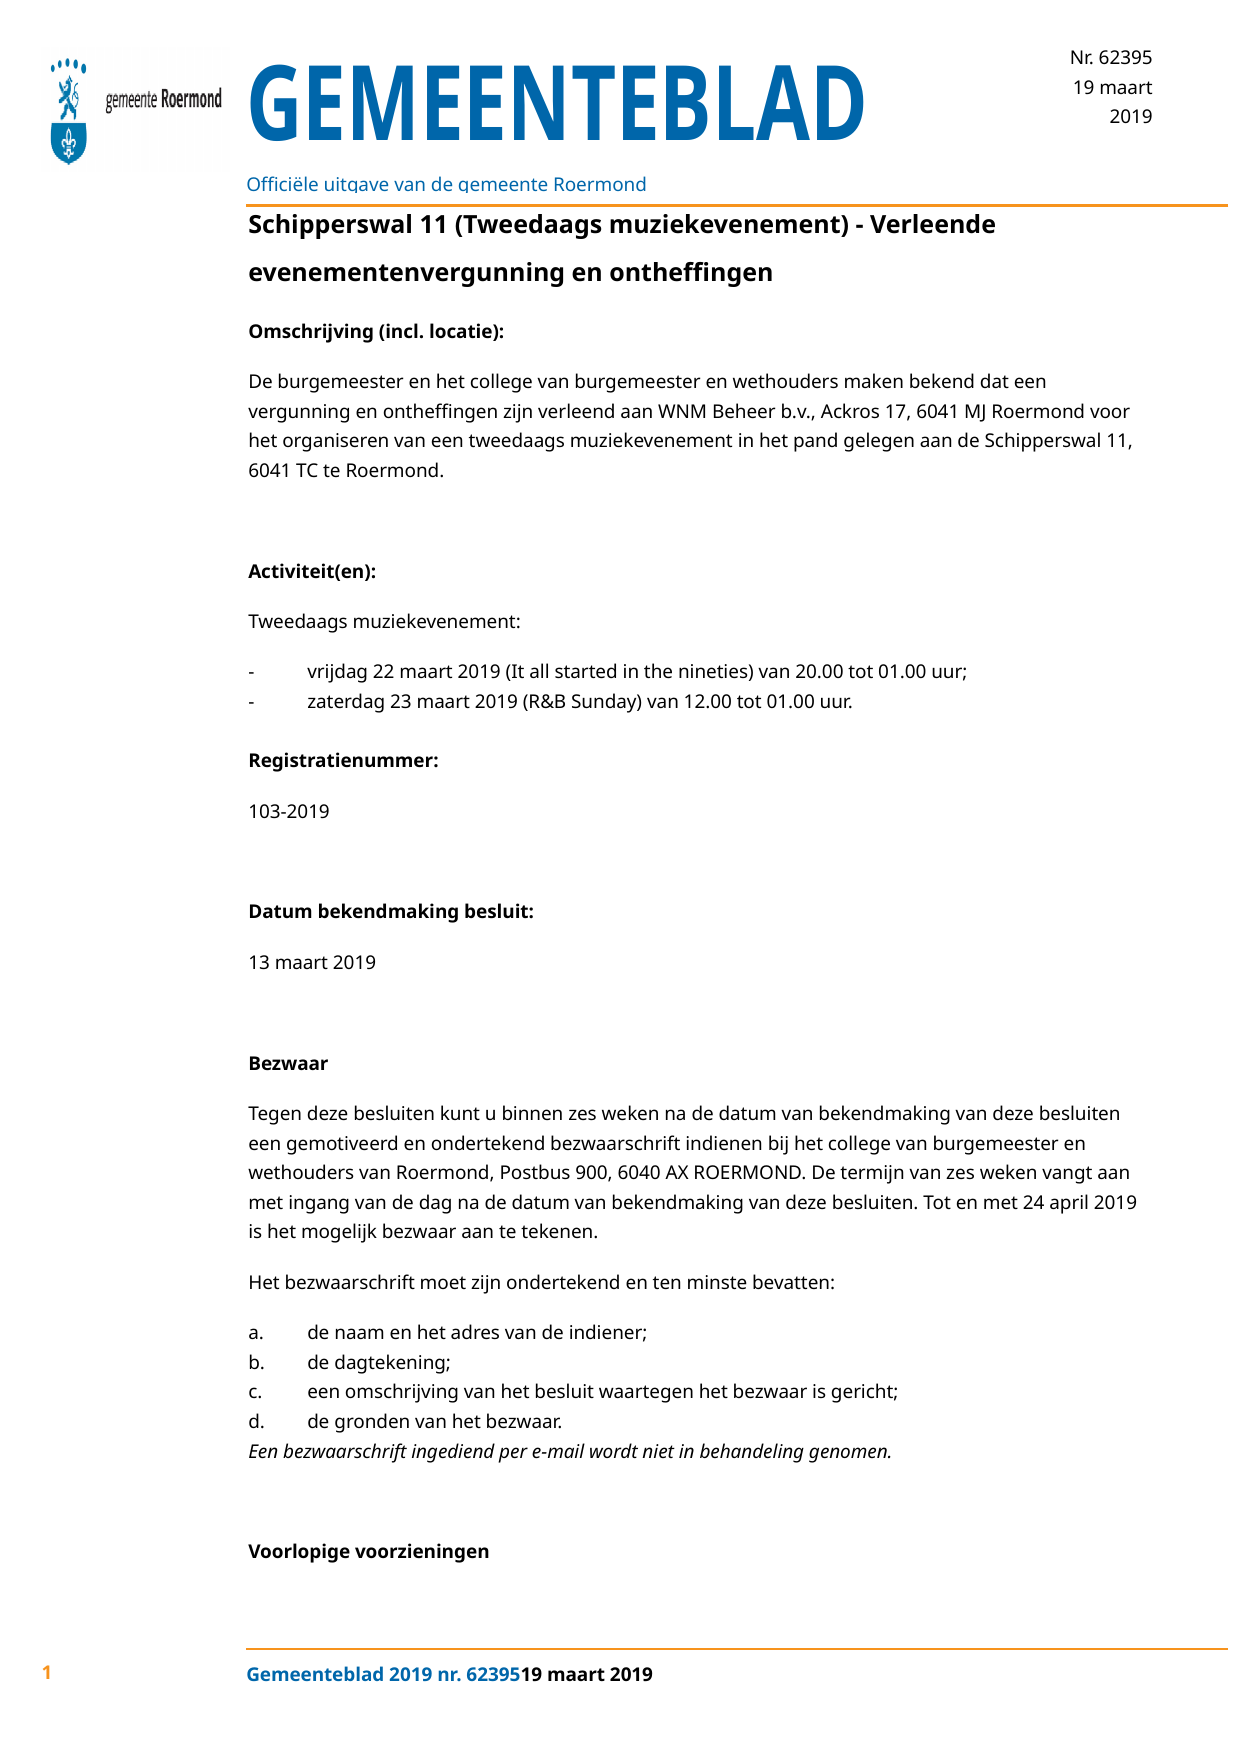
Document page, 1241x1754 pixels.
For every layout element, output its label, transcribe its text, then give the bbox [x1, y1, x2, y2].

text 103-2019 [248, 798, 1152, 824]
list zaterdag 23 maart 2019 (R&B Sunday) van 12.00 tot 01.00 uur. [248, 688, 1152, 714]
text Tegen deze besluiten kunt u binnen zes weken na de datum van bekendmaking van deze besluiten een gemotiveerd en ondertekend bezwaarschrift indienen bij het college van burgemeester en wethouders van Roermond, Postbus 900, 6040 AX ROERMOND. De termijn van zes weken vangt aan met ingang van de dag na de datum van bekendmaking van deze besluiten. Tot en met 24 april 2019 is het mogelijk bezwaar aan te tekenen. [248, 1100, 1152, 1244]
text 13 maart 2019 [248, 949, 1152, 975]
text Voorlopige voorzieningen [248, 1539, 1152, 1564]
picture [41, 47, 231, 172]
list de gronden van het bezwaar. [248, 1408, 1152, 1434]
list de naam en het adres van de indiener; [248, 1319, 1152, 1345]
list een omschrijving van het besluit waartegen het bezwaar is gericht; [248, 1379, 1152, 1404]
text Het bezwaarschrift moet zijn ondertekend en ten minste bevatten: [248, 1269, 1152, 1295]
text Een bezwaarschrift ingediend per e-mail wordt niet in behandeling genomen. [248, 1438, 1152, 1464]
text Activiteit(en): [248, 558, 1152, 584]
list de dagtekening; [248, 1349, 1152, 1375]
text Datum bekendmaking besluit: [248, 899, 1152, 924]
text Tweedaags muziekevenement: [248, 608, 1152, 634]
list vrijdag 22 maart 2019 (It all started in the nineties) van 20.00 tot 01.00 uur; [248, 659, 1152, 684]
text Schipperswal 11 (Tweedaags muziekevenement) - Verleende evenementenvergunning en ontheffingen [248, 207, 1152, 288]
text Omschrijving (incl. locatie): [248, 318, 1152, 344]
text De burgemeester en het college van burgemeester en wethouders maken bekend dat een vergunning en ontheffingen zijn verleend aan WNM Beheer b.v., Ackros 17, 6041 MJ Roermond voor het organiseren van een tweedaags muziekevenement in het pand gelegen aan de Schipperswal 11, 6041 TC te Roermond. [248, 368, 1152, 483]
text Registratienummer: [248, 747, 1152, 773]
text Bezwaar [248, 1050, 1152, 1076]
